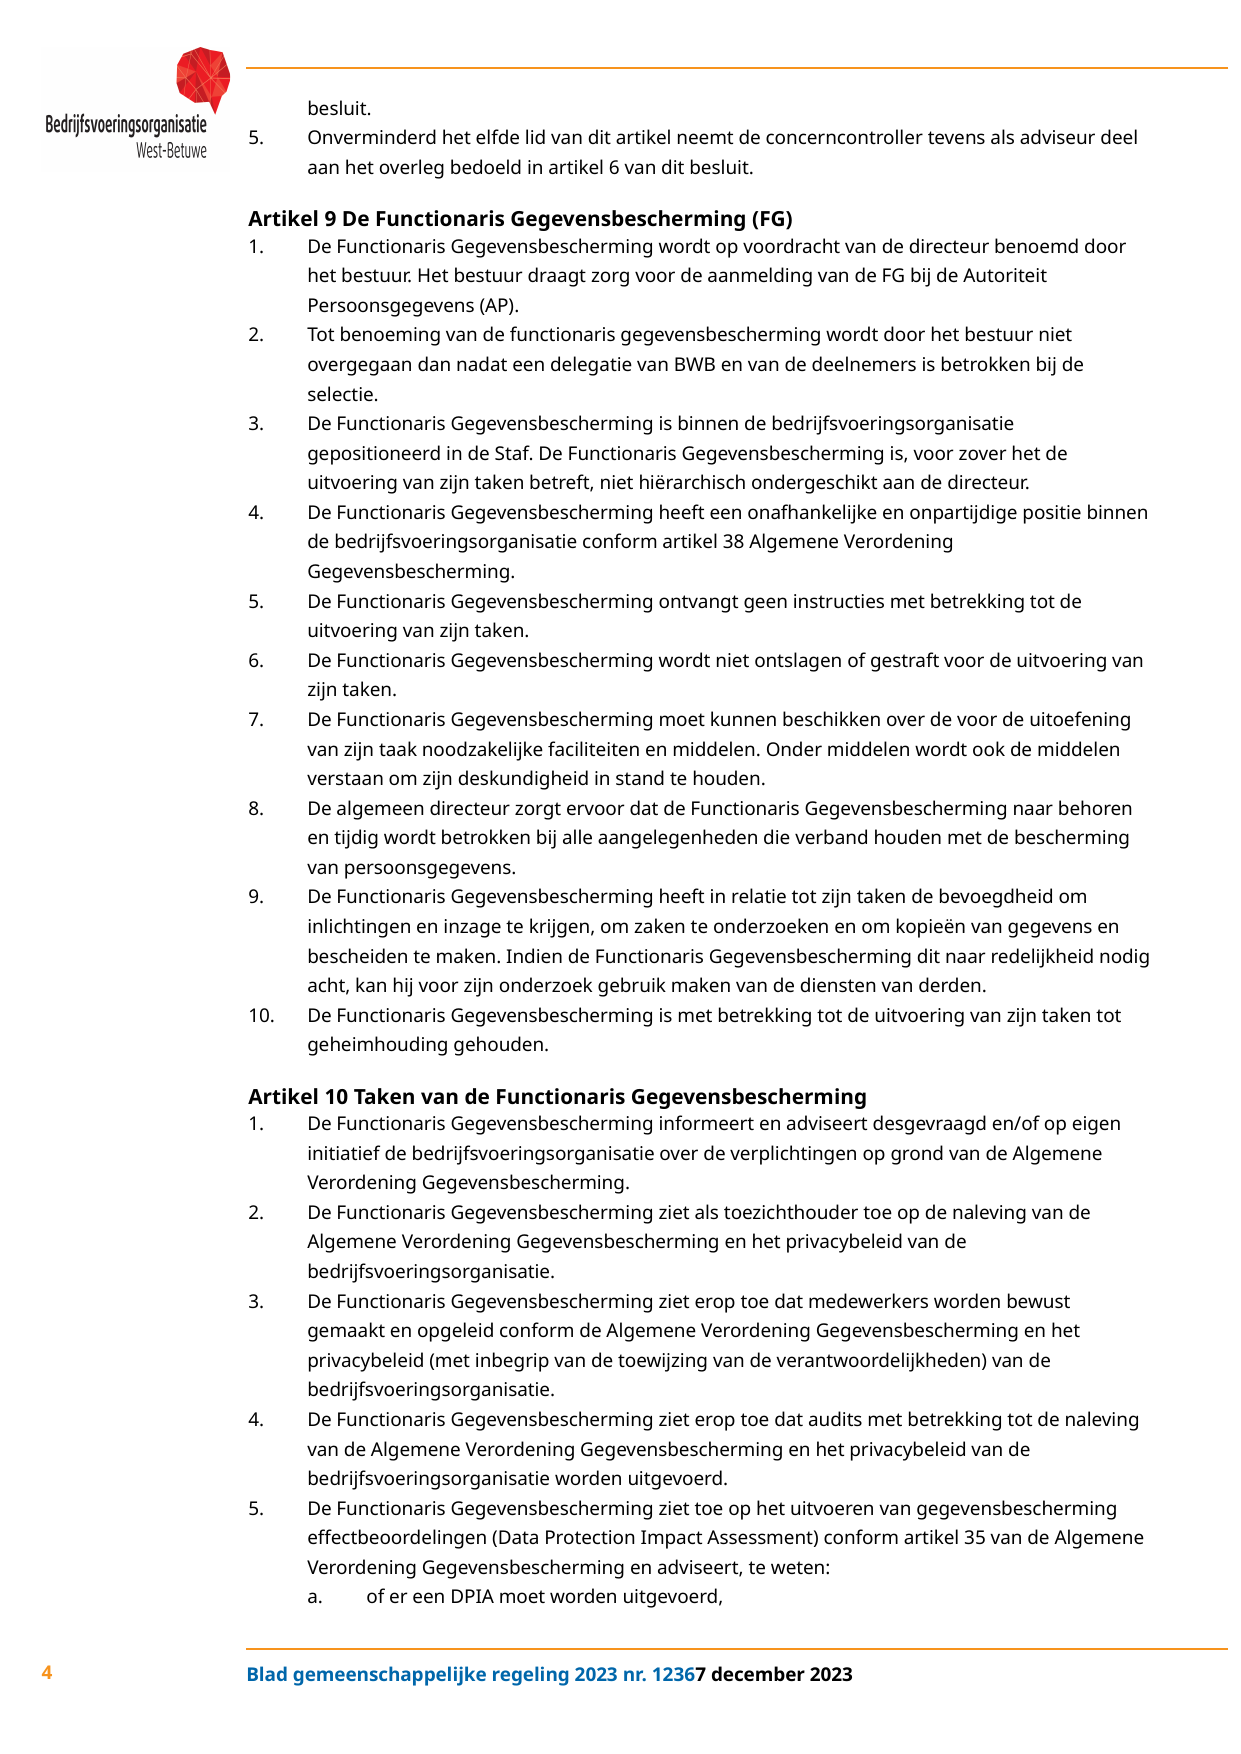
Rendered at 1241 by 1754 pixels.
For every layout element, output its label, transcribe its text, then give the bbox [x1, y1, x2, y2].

list De Functionaris Gegevensbescherming informeert en adviseert desgevraagd en/of op eigen initiatief de bedrijfsvoeringsorganisatie over de verplichtingen op grond van de Algemene Verordening Gegevensbescherming. [248, 1110, 1152, 1195]
list De Functionaris Gegevensbescherming ziet erop toe dat audits met betrekking tot de naleving van de Algemene Verordening Gegevensbescherming en het privacybeleid van de bedrijfsvoeringsorganisatie worden uitgevoerd. [248, 1406, 1152, 1491]
list De Functionaris Gegevensbescherming heeft in relatie tot zijn taken de bevoegdheid om inlichtingen en inzage te krijgen, om zaken te onderzoeken en om kopieën van gegevens en bescheiden te maken. Indien de Functionaris Gegevensbescherming dit naar redelijkheid nodig acht, kan hij voor zijn onderzoek gebruik maken van de diensten van derden. [248, 884, 1152, 998]
list De Functionaris Gegevensbescherming ontvangt geen instructies met betrekking tot de uitvoering van zijn taken. [248, 588, 1152, 643]
list Onverminderd het elfde lid van dit artikel neemt de concerncontroller tevens als adviseur deel aan het overleg bedoeld in artikel 6 van dit besluit. [248, 124, 1152, 180]
list De algemeen directeur zorgt ervoor dat de Functionaris Gegevensbescherming naar behoren en tijdig wordt betrokken bij alle aangelegenheden die verband houden met de bescherming van persoonsgegevens. [248, 795, 1152, 880]
list of er een DPIA moet worden uitgevoerd, [307, 1584, 1152, 1609]
list De Functionaris Gegevensbescherming moet kunnen beschikken over de voor de uitoefening van zijn taak noodzakelijke faciliteiten en middelen. Onder middelen wordt ook de middelen verstaan om zijn deskundigheid in stand te houden. [248, 706, 1152, 791]
list De Functionaris Gegevensbescherming ziet toe op het uitvoeren van gegevensbescherming effectbeoordelingen (Data Protection Impact Assessment) conform artikel 35 van de Algemene Verordening Gegevensbescherming en adviseert, te weten: [248, 1495, 1152, 1580]
list Tot benoeming van de functionaris gegevensbescherming wordt door het bestuur niet overgegaan dan nadat een delegatie van BWB en van de deelnemers is betrokken bij de selectie. [248, 322, 1152, 406]
text Artikel 9 De Functionaris Gegevensbescherming (FG) [248, 204, 1152, 233]
list De Functionaris Gegevensbescherming wordt op voordracht van de directeur benoemd door het bestuur. Het bestuur draagt zorg voor de aanmelding van de FG bij de Autoriteit Persoonsgegevens (AP). [248, 233, 1152, 318]
picture [41, 47, 231, 172]
list De Functionaris Gegevensbescherming heeft een onafhankelijke en onpartijdige positie binnen de bedrijfsvoeringsorganisatie conform artikel 38 Algemene Verordening Gegevensbescherming. [248, 499, 1152, 584]
list De Functionaris Gegevensbescherming ziet als toezichthouder toe op de naleving van de Algemene Verordening Gegevensbescherming en het privacybeleid van de bedrijfsvoeringsorganisatie. [248, 1199, 1152, 1284]
text Artikel 10 Taken van de Functionaris Gegevensbescherming [248, 1082, 1152, 1110]
list De Functionaris Gegevensbescherming ziet erop toe dat medewerkers worden bewust gemaakt en opgeleid conform de Algemene Verordening Gegevensbescherming en het privacybeleid (met inbegrip van de toewijzing van de verantwoordelijkheden) van de bedrijfsvoeringsorganisatie. [248, 1288, 1152, 1402]
list De Functionaris Gegevensbescherming is met betrekking tot de uitvoering van zijn taken tot geheimhouding gehouden. [248, 1002, 1152, 1057]
list De Functionaris Gegevensbescherming wordt niet ontslagen of gestraft voor de uitvoering van zijn taken. [248, 647, 1152, 702]
list De Functionaris Gegevensbescherming is binnen de bedrijfsvoeringsorganisatie gepositioneerd in de Staf. De Functionaris Gegevensbescherming is, voor zover het de uitvoering van zijn taken betreft, niet hiërarchisch ondergeschikt aan de directeur. [248, 410, 1152, 495]
list besluit. [248, 95, 1152, 121]
